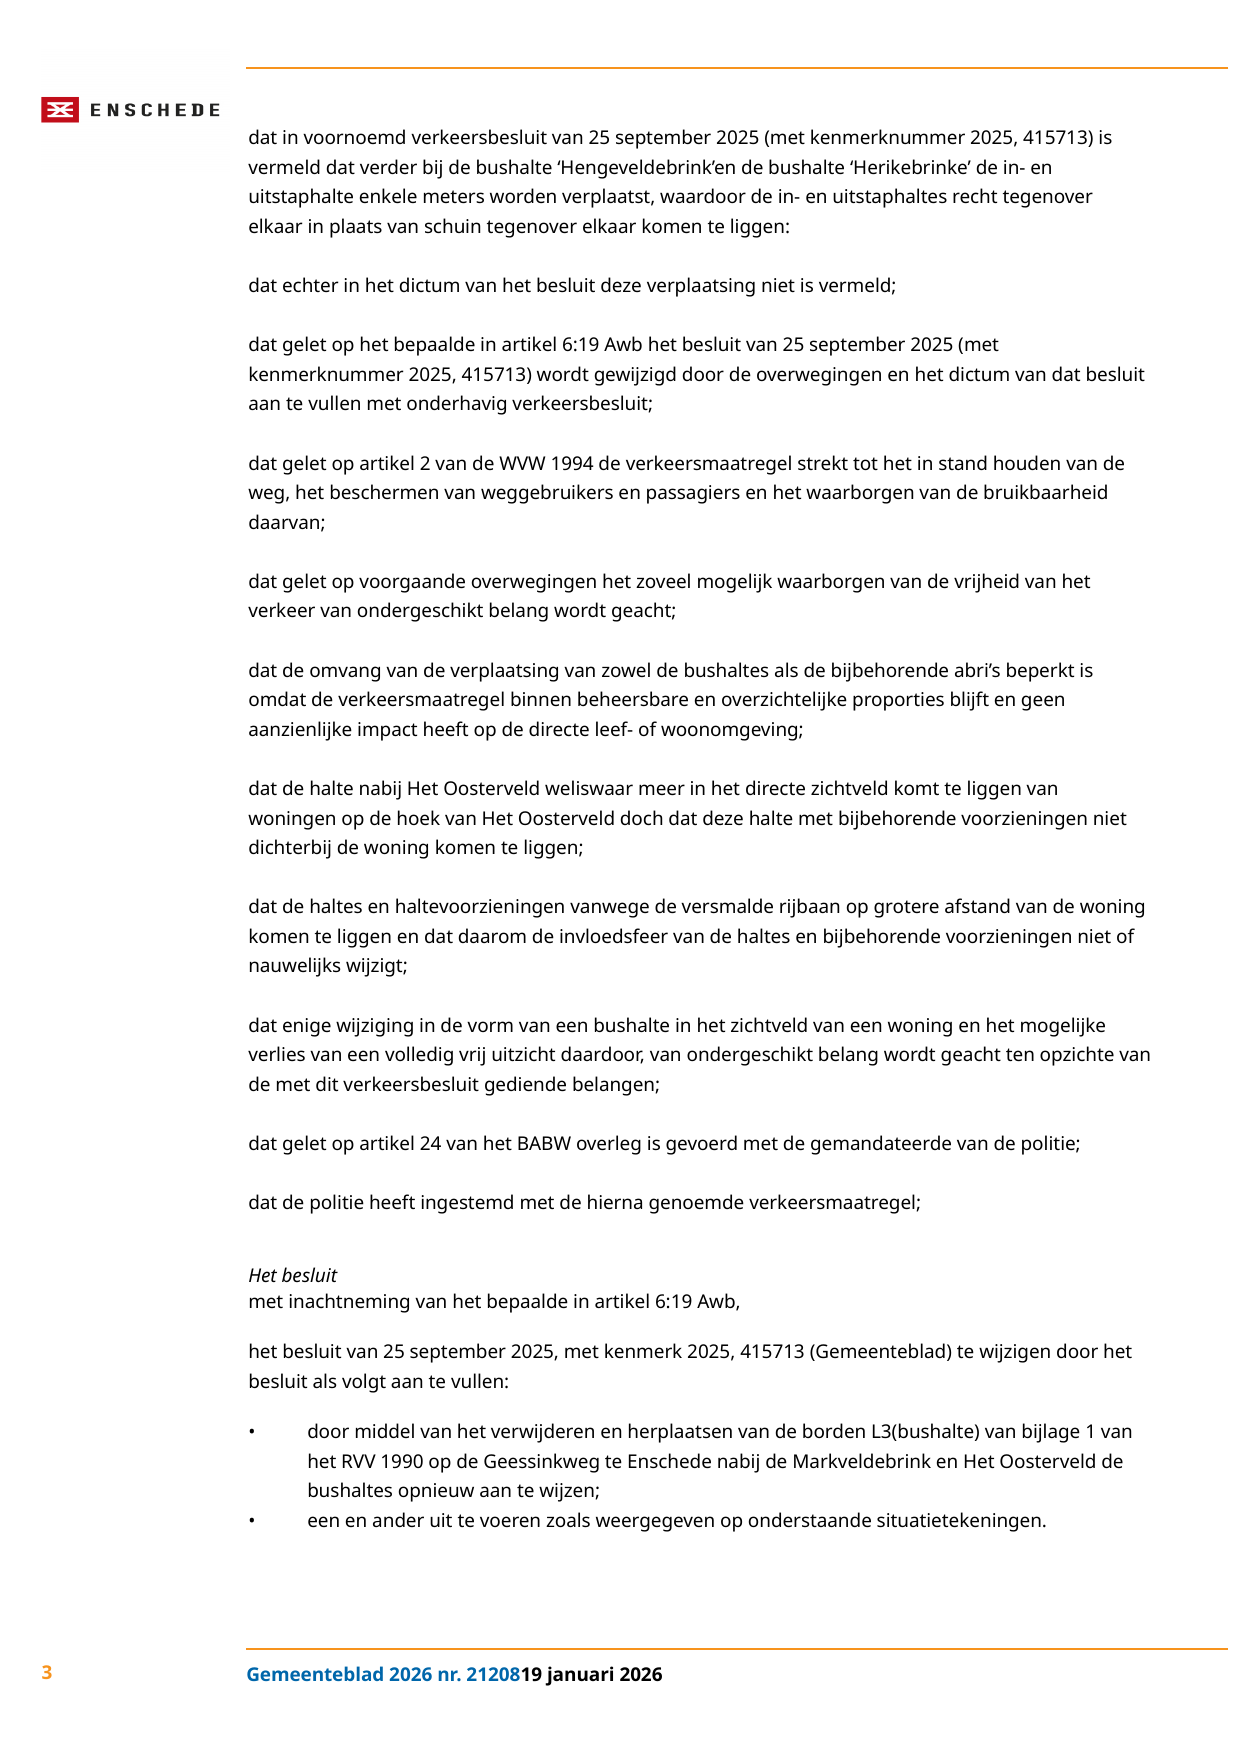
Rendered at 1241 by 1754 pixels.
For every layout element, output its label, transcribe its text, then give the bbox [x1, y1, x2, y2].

text dat gelet op artikel 2 van de WVW 1994 de verkeersmaatregel strekt tot het in stand houden van de weg, het beschermen van weggebruikers en passagiers en het waarborgen van de bruikbaarheid daarvan; [248, 450, 1152, 535]
text het besluit van 25 september 2025, met kenmerk 2025, 415713 (Gemeenteblad) te wijzigen door het besluit als volgt aan te vullen: [248, 1338, 1152, 1393]
text dat gelet op artikel 24 van het BABW overleg is gevoerd met de gemandateerde van de politie; [248, 1130, 1152, 1156]
text Het besluit [248, 1262, 1152, 1288]
text dat gelet op voorgaande overwegingen het zoveel mogelijk waarborgen van de vrijheid van het verkeer van ondergeschikt belang wordt geacht; [248, 568, 1152, 623]
text dat de omvang van de verplaatsing van zowel de bushaltes als de bijbehorende abri’s beperkt is omdat de verkeersmaatregel binnen beheersbare en overzichtelijke proporties blijft en geen aanzienlijke impact heeft op de directe leef- of woonomgeving; [248, 657, 1152, 742]
text dat echter in het dictum van het besluit deze verplaatsing niet is vermeld; [248, 272, 1152, 298]
text dat gelet op het bepaalde in artikel 6:19 Awb het besluit van 25 september 2025 (met kenmerknummer 2025, 415713) wordt gewijzigd door de overwegingen en het dictum van dat besluit aan te vullen met onderhavig verkeersbesluit; [248, 331, 1152, 416]
text dat de halte nabij Het Oosterveld weliswaar meer in het directe zichtveld komt te liggen van woningen op de hoek van Het Oosterveld doch dat deze halte met bijbehorende voorzieningen niet dichterbij de woning komen te liggen; [248, 775, 1152, 860]
text dat de haltes en haltevoorzieningen vanwege de versmalde rijbaan op grotere afstand van de woning komen te liggen en dat daarom de invloedsfeer van de haltes en bijbehorende voorzieningen niet of nauwelijks wijzigt; [248, 893, 1152, 978]
text dat de politie heeft ingestemd met de hierna genoemde verkeersmaatregel; [248, 1189, 1152, 1215]
text dat enige wijziging in de vorm van een bushalte in het zichtveld van een woning en het mogelijke verlies van een volledig vrij uitzicht daardoor, van ondergeschikt belang wordt geacht ten opzichte van de met dit verkeersbesluit gediende belangen; [248, 1012, 1152, 1097]
picture [41, 47, 231, 172]
list een en ander uit te voeren zoals weergegeven op onderstaande situatietekeningen. [248, 1507, 1152, 1533]
text met inachtneming van het bepaalde in artikel 6:19 Awb, [248, 1288, 1152, 1313]
text dat in voornoemd verkeersbesluit van 25 september 2025 (met kenmerknummer 2025, 415713) is vermeld dat verder bij de bushalte ‘Hengeveldebrink’en de bushalte ‘Herikebrinke’ de in- en uitstaphalte enkele meters worden verplaatst, waardoor de in- en uitstaphaltes recht tegenover elkaar in plaats van schuin tegenover elkaar komen te liggen: [248, 124, 1152, 239]
list door middel van het verwijderen en herplaatsen van de borden L3(bushalte) van bijlage 1 van het RVV 1990 op de Geessinkweg te Enschede nabij de Markveldebrink en Het Oosterveld de bushaltes opnieuw aan te wijzen; [248, 1418, 1152, 1503]
